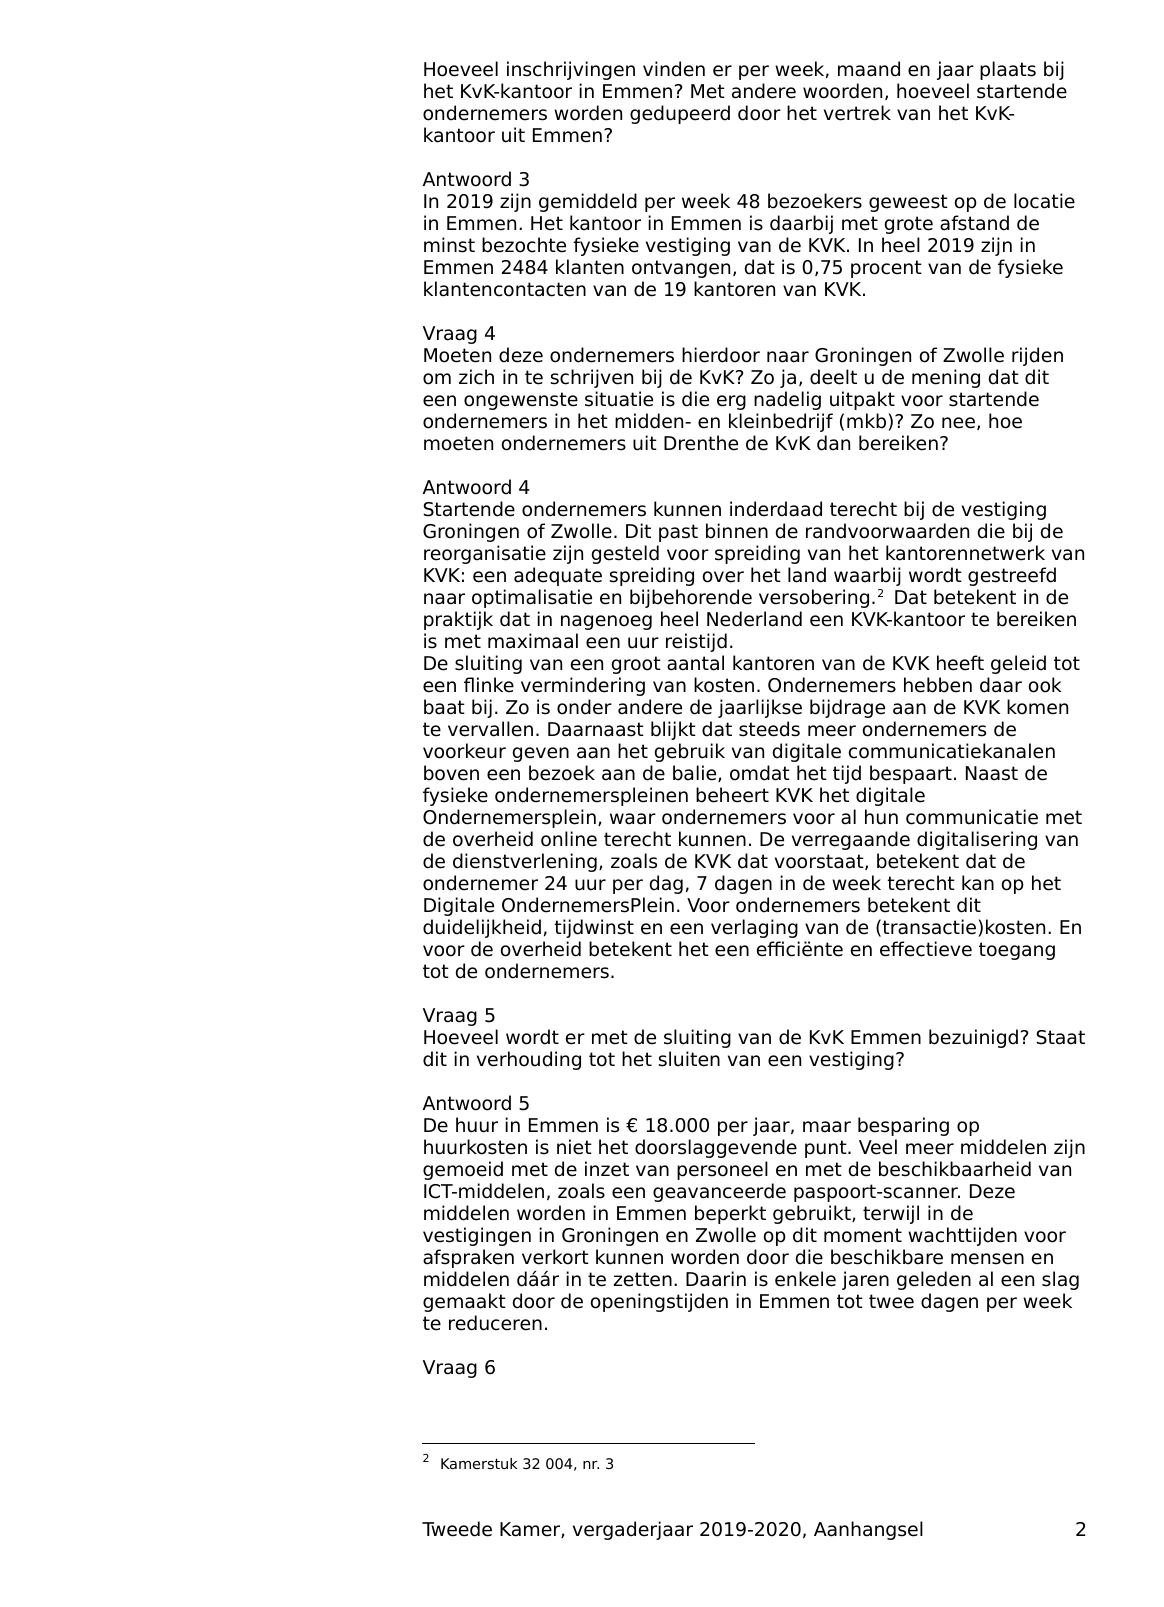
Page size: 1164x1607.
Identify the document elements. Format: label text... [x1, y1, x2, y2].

text Vraag 6 [422, 1357, 1087, 1379]
text Hoeveel inschrijvingen vinden er per week, maand en jaar plaats bij het KvK-kantoor in Emmen? Met andere woorden, hoeveel startende ondernemers worden gedupeerd door het vertrek van het KvK-kantoor uit Emmen? [422, 59, 1087, 147]
text Antwoord 4 [422, 477, 1087, 499]
text Antwoord 5 [422, 1093, 1087, 1115]
text In 2019 zijn gemiddeld per week 48 bezoekers geweest op de locatie in Emmen. Het kantoor in Emmen is daarbij met grote afstand de minst bezochte fysieke vestiging van de KVK. In heel 2019 zijn in Emmen 2484 klanten ontvangen, dat is 0,75 procent van de fysieke klantencontacten van de 19 kantoren van KVK. [422, 191, 1087, 301]
text Antwoord 3 [422, 169, 1087, 191]
text Startende ondernemers kunnen inderdaad terecht bij de vestiging Groningen of Zwolle. Dit past binnen de randvoorwaarden die bij de reorganisatie zijn gesteld voor spreiding van het kantorennetwerk van KVK: een adequate spreiding over het land waarbij wordt gestreefd naar optimalisatie en bijbehorende versobering. Dat betekent in de praktijk dat in nagenoeg heel Nederland een KVK-kantoor te bereiken is met maximaal een uur reistijd. [422, 499, 1087, 653]
text Vraag 4 [422, 323, 1087, 345]
text Moeten deze ondernemers hierdoor naar Groningen of Zwolle rijden om zich in te schrijven bij de KvK? Zo ja, deelt u de mening dat dit een ongewenste situatie is die erg nadelig uitpakt voor startende ondernemers in het midden- en kleinbedrijf (mkb)? Zo nee, hoe moeten ondernemers uit Drenthe de KvK dan bereiken? [422, 345, 1087, 455]
text De huur in Emmen is € 18.000 per jaar, maar besparing op huurkosten is niet het doorslaggevende punt. Veel meer middelen zijn gemoeid met de inzet van personeel en met de beschikbaarheid van ICT-middelen, zoals een geavanceerde paspoort-scanner. Deze middelen worden in Emmen beperkt gebruikt, terwijl in de vestigingen in Groningen en Zwolle op dit moment wachttijden voor afspraken verkort kunnen worden door die beschikbare mensen en middelen dáár in te zetten. Daarin is enkele jaren geleden al een slag gemaakt door de openingstijden in Emmen tot twee dagen per week te reduceren. [422, 1115, 1087, 1335]
text Kamerstuk 32 004, nr. 3 [422, 1452, 1087, 1474]
text Hoeveel wordt er met de sluiting van de KvK Emmen bezuinigd? Staat dit in verhouding tot het sluiten van een vestiging? [422, 1027, 1087, 1071]
text De sluiting van een groot aantal kantoren van de KVK heeft geleid tot een flinke vermindering van kosten. Ondernemers hebben daar ook baat bij. Zo is onder andere de jaarlijkse bijdrage aan de KVK komen te vervallen. Daarnaast blijkt dat steeds meer ondernemers de voorkeur geven aan het gebruik van digitale communicatiekanalen boven een bezoek aan de balie, omdat het tijd bespaart. Naast de fysieke ondernemerspleinen beheert KVK het digitale Ondernemersplein, waar ondernemers voor al hun communicatie met de overheid online terecht kunnen. De verregaande digitalisering van de dienstverlening, zoals de KVK dat voorstaat, betekent dat de ondernemer 24 uur per dag, 7 dagen in de week terecht kan op het Digitale OndernemersPlein. Voor ondernemers betekent dit duidelijkheid, tijdwinst en een verlaging van de (transactie)kosten. En voor de overheid betekent het een efficiënte en effectieve toegang tot de ondernemers. [422, 653, 1087, 983]
text Vraag 5 [422, 1005, 1087, 1027]
